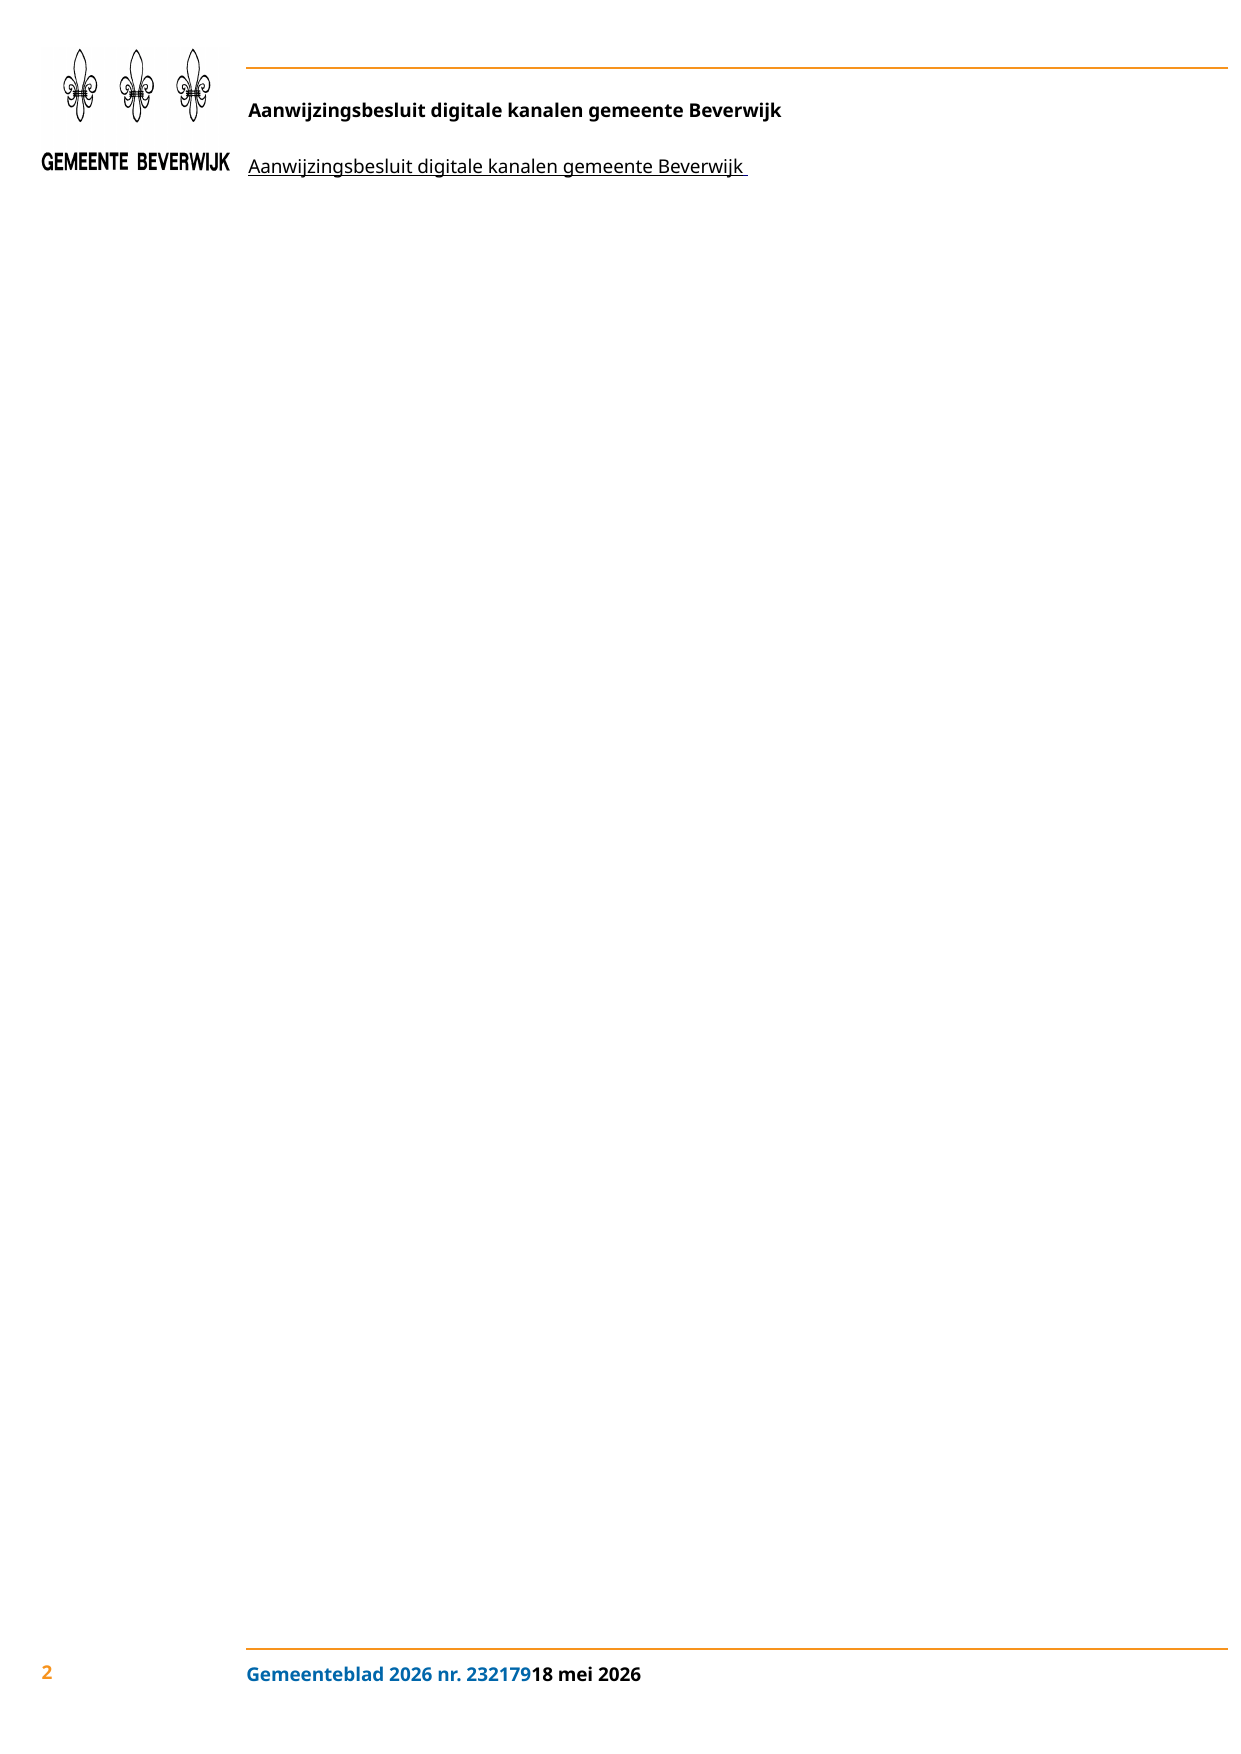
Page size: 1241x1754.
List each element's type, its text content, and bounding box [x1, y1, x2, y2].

picture [41, 47, 231, 172]
text Aanwijzingsbesluit digitale kanalen gemeente Beverwijk [248, 153, 1152, 179]
text Aanwijzingsbesluit digitale kanalen gemeente Beverwijk [248, 95, 1152, 123]
